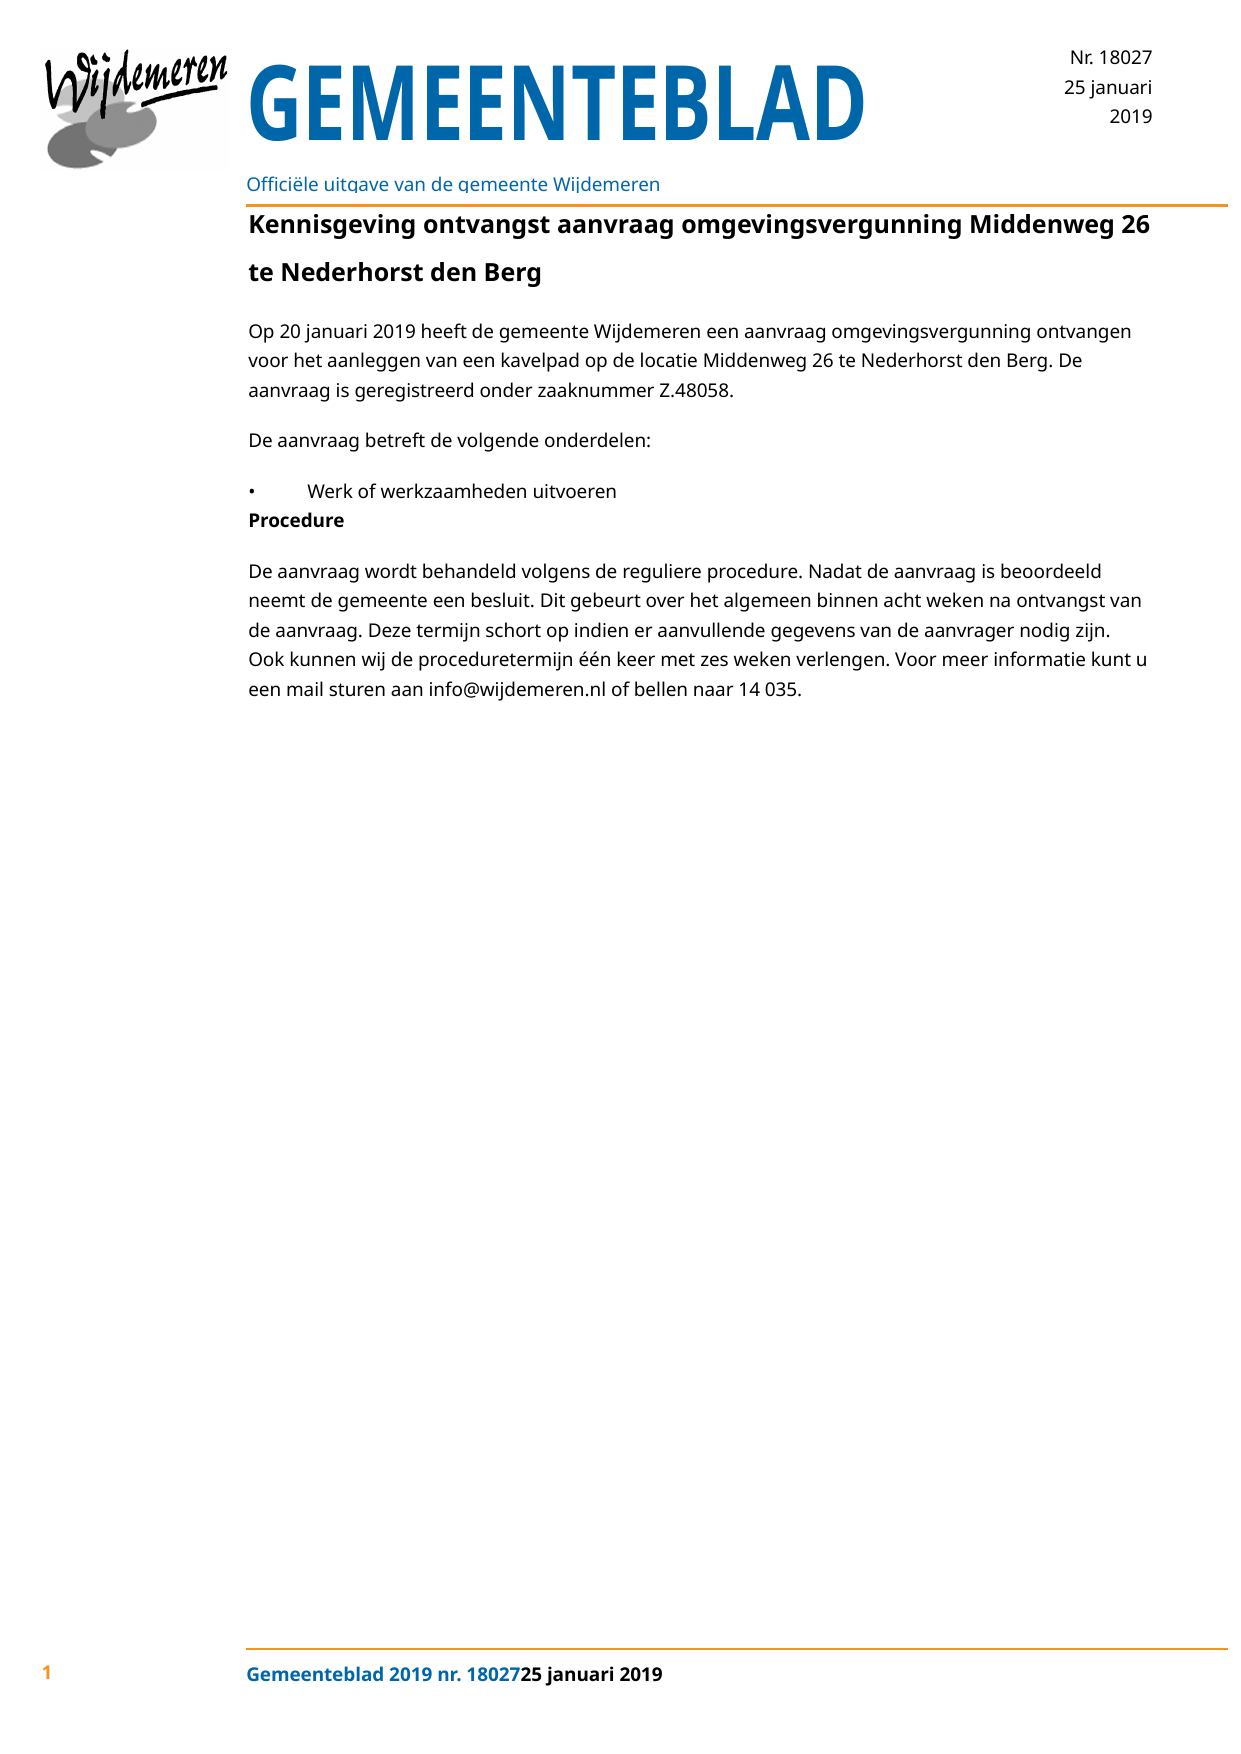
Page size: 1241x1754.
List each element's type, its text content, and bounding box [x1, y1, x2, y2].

picture [41, 47, 231, 172]
list Werk of werkzaamheden uitvoeren [248, 478, 1152, 504]
text Procedure [248, 507, 1152, 533]
text Kennisgeving ontvangst aanvraag omgevingsvergunning Middenweg 26 te Nederhorst den Berg [248, 207, 1152, 288]
text De aanvraag wordt behandeld volgens de reguliere procedure. Nadat de aanvraag is beoordeeld neemt de gemeente een besluit. Dit gebeurt over het algemeen binnen acht weken na ontvangst van de aanvraag. Deze termijn schort op indien er aanvullende gegevens van de aanvrager nodig zijn. Ook kunnen wij de proceduretermijn één keer met zes weken verlengen. Voor meer informatie kunt u een mail sturen aan info@wijdemeren.nl of bellen naar 14 035. [248, 558, 1152, 702]
text Op 20 januari 2019 heeft de gemeente Wijdemeren een aanvraag omgevingsvergunning ontvangen voor het aanleggen van een kavelpad op de locatie Middenweg 26 te Nederhorst den Berg. De aanvraag is geregistreerd onder zaaknummer Z.48058. [248, 318, 1152, 403]
text De aanvraag betreft de volgende onderdelen: [248, 427, 1152, 453]
